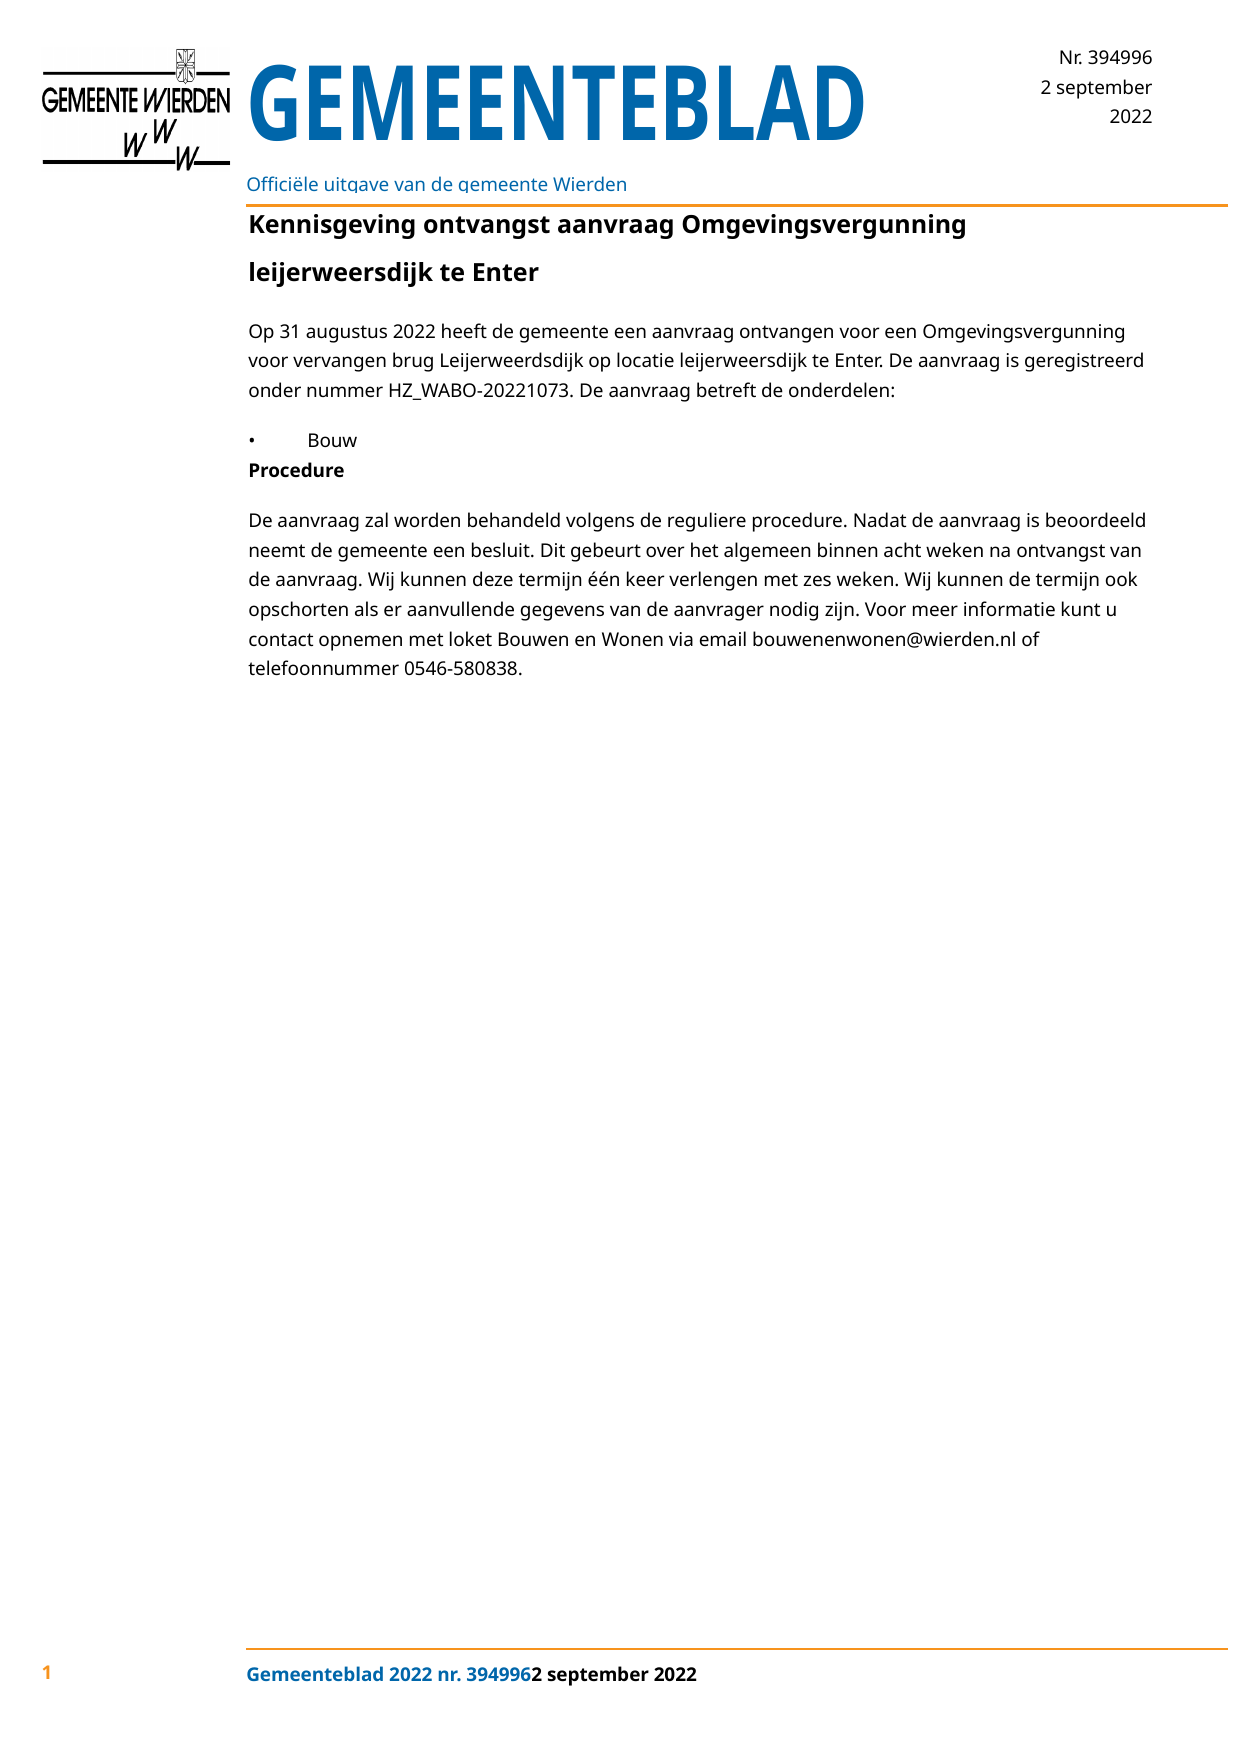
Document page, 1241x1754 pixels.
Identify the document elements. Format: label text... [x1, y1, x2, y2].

text Kennisgeving ontvangst aanvraag Omgevingsvergunning leijerweersdijk te Enter [248, 207, 1152, 288]
picture [41, 47, 231, 172]
text De aanvraag zal worden behandeld volgens de reguliere procedure. Nadat de aanvraag is beoordeeld neemt de gemeente een besluit. Dit gebeurt over het algemeen binnen acht weken na ontvangst van de aanvraag. Wij kunnen deze termijn één keer verlengen met zes weken. Wij kunnen de termijn ook opschorten als er aanvullende gegevens van de aanvrager nodig zijn. Voor meer informatie kunt u contact opnemen met loket Bouwen en Wonen via email bouwenenwonen@wierden.nl of telefoonnummer 0546-580838. [248, 507, 1152, 681]
text Op 31 augustus 2022 heeft de gemeente een aanvraag ontvangen voor een Omgevingsvergunning voor vervangen brug Leijerweerdsdijk op locatie leijerweersdijk te Enter. De aanvraag is geregistreerd onder nummer HZ_WABO-20221073. De aanvraag betreft de onderdelen: [248, 318, 1152, 403]
list Bouw [248, 427, 1152, 453]
text Procedure [248, 457, 1152, 483]
